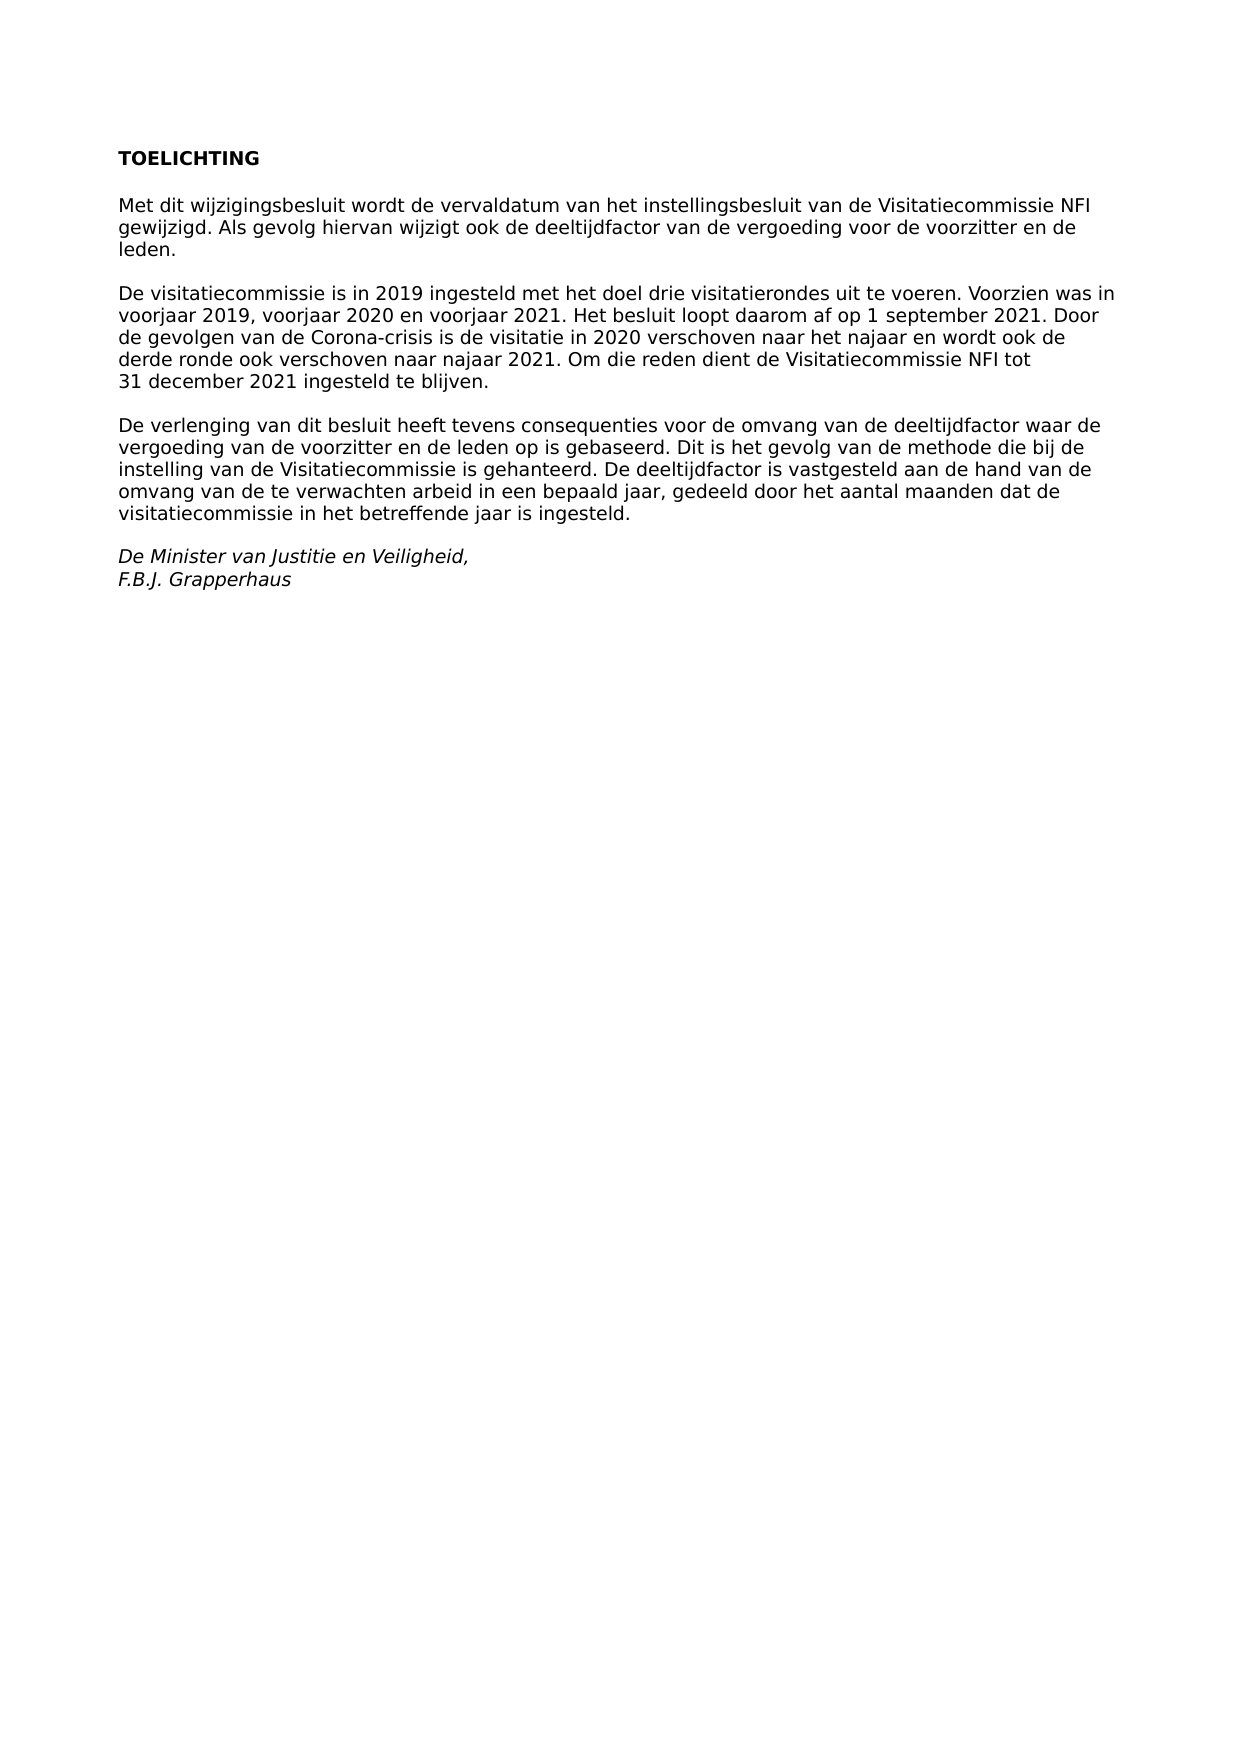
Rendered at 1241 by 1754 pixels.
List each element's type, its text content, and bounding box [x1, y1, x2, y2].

text De verlenging van dit besluit heeft tevens consequenties voor de omvang van de deeltijdfactor waar de vergoeding van de voorzitter en de leden op is gebaseerd. Dit is het gevolg van de methode die bij de instelling van de Visitatiecommissie is gehanteerd. De deeltijdfactor is vastgesteld aan de hand van de omvang van de te verwachten arbeid in een bepaald jaar, gedeeld door het aantal maanden dat de visitatiecommissie in het betreffende jaar is ingesteld. [118, 415, 1122, 524]
text Met dit wijzigingsbesluit wordt de vervaldatum van het instellingsbesluit van de Visitatiecommissie NFI gewijzigd. Als gevolg hiervan wijzigt ook de deeltijdfactor van de vergoeding voor de voorzitter en de leden. [118, 195, 1122, 261]
subtitle TOELICHTING [118, 148, 1122, 170]
text De Minister van Justitie en Veiligheid, F.B.J. Grapperhaus [118, 546, 1122, 590]
text De visitatiecommissie is in 2019 ingesteld met het doel drie visitatierondes uit te voeren. Voorzien was in voorjaar 2019, voorjaar 2020 en voorjaar 2021. Het besluit loopt daarom af op 1 september 2021. Door de gevolgen van de Corona-crisis is de visitatie in 2020 verschoven naar het najaar en wordt ook de derde ronde ook verschoven naar najaar 2021. Om die reden dient de Visitatiecommissie NFI tot 31 december 2021 ingesteld te blijven. [118, 283, 1122, 393]
